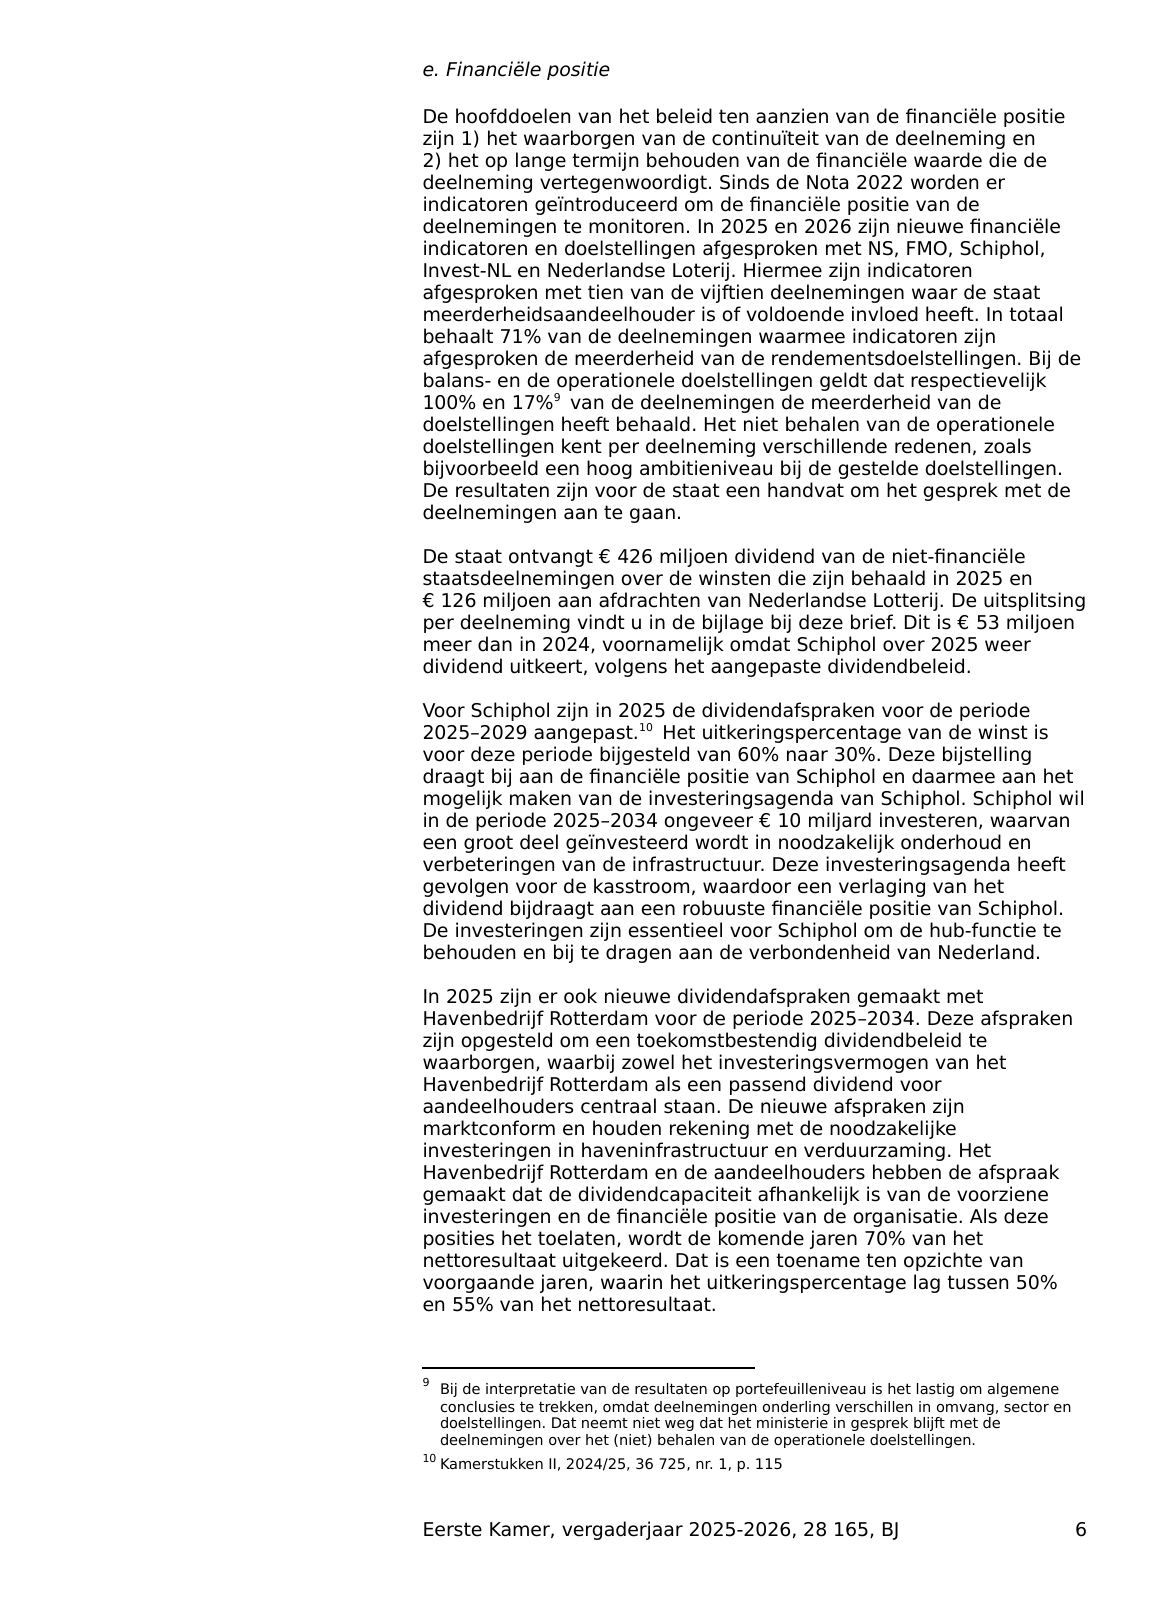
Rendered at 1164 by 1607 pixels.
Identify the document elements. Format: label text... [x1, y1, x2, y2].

subtitle e. Financiële positie [422, 59, 1087, 81]
text De hoofddoelen van het beleid ten aanzien van de financiële positie zijn 1) het waarborgen van de continuïteit van de deelneming en 2) het op lange termijn behouden van de financiële waarde die de deelneming vertegenwoordigt. Sinds de Nota 2022 worden er indicatoren geïntroduceerd om de financiële positie van de deelnemingen te monitoren. In 2025 en 2026 zijn nieuwe financiële indicatoren en doelstellingen afgesproken met NS, FMO, Schiphol, Invest-NL en Nederlandse Loterij. Hiermee zijn indicatoren afgesproken met tien van de vijftien deelnemingen waar de staat meerderheidsaandeelhouder is of voldoende invloed heeft. In totaal behaalt 71% van de deelnemingen waarmee indicatoren zijn afgesproken de meerderheid van de rendementsdoelstellingen. Bij de balans- en de operationele doelstellingen geldt dat respectievelijk 100% en 17% van de deelnemingen de meerderheid van de doelstellingen heeft behaald. Het niet behalen van de operationele doelstellingen kent per deelneming verschillende redenen, zoals bijvoorbeeld een hoog ambitieniveau bij de gestelde doelstellingen. De resultaten zijn voor de staat een handvat om het gesprek met de deelnemingen aan te gaan. [422, 106, 1087, 524]
text Voor Schiphol zijn in 2025 de dividendafspraken voor de periode 2025–2029 aangepast. Het uitkeringspercentage van de winst is voor deze periode bijgesteld van 60% naar 30%. Deze bijstelling draagt bij aan de financiële positie van Schiphol en daarmee aan het mogelijk maken van de investeringsagenda van Schiphol. Schiphol wil in de periode 2025–2034 ongeveer € 10 miljard investeren, waarvan een groot deel geïnvesteerd wordt in noodzakelijk onderhoud en verbeteringen van de infrastructuur. Deze investeringsagenda heeft gevolgen voor de kasstroom, waardoor een verlaging van het dividend bijdraagt aan een robuuste financiële positie van Schiphol. De investeringen zijn essentieel voor Schiphol om de hub-functie te behouden en bij te dragen aan de verbondenheid van Nederland. [422, 700, 1087, 964]
text In 2025 zijn er ook nieuwe dividendafspraken gemaakt met Havenbedrijf Rotterdam voor de periode 2025–2034. Deze afspraken zijn opgesteld om een toekomstbestendig dividendbeleid te waarborgen, waarbij zowel het investeringsvermogen van het Havenbedrijf Rotterdam als een passend dividend voor aandeelhouders centraal staan. De nieuwe afspraken zijn marktconform en houden rekening met de noodzakelijke investeringen in haveninfrastructuur en verduurzaming. Het Havenbedrijf Rotterdam en de aandeelhouders hebben de afspraak gemaakt dat de dividendcapaciteit afhankelijk is van de voorziene investeringen en de financiële positie van de organisatie. Als deze posities het toelaten, wordt de komende jaren 70% van het nettoresultaat uitgekeerd. Dat is een toename ten opzichte van voorgaande jaren, waarin het uitkeringspercentage lag tussen 50% en 55% van het nettoresultaat. [422, 986, 1087, 1316]
text Kamerstukken II, 2024/25, 36 725, nr. 1, p. 115 [422, 1452, 1087, 1474]
text Bij de interpretatie van de resultaten op portefeuilleniveau is het lastig om algemene conclusies te trekken, omdat deelnemingen onderling verschillen in omvang, sector en doelstellingen. Dat neemt niet weg dat het ministerie in gesprek blijft met de deelnemingen over het (niet) behalen van de operationele doelstellingen. [422, 1377, 1087, 1449]
text De staat ontvangt € 426 miljoen dividend van de niet-financiële staatsdeelnemingen over de winsten die zijn behaald in 2025 en € 126 miljoen aan afdrachten van Nederlandse Lotterij. De uitsplitsing per deelneming vindt u in de bijlage bij deze brief. Dit is € 53 miljoen meer dan in 2024, voornamelijk omdat Schiphol over 2025 weer dividend uitkeert, volgens het aangepaste dividendbeleid. [422, 546, 1087, 678]
